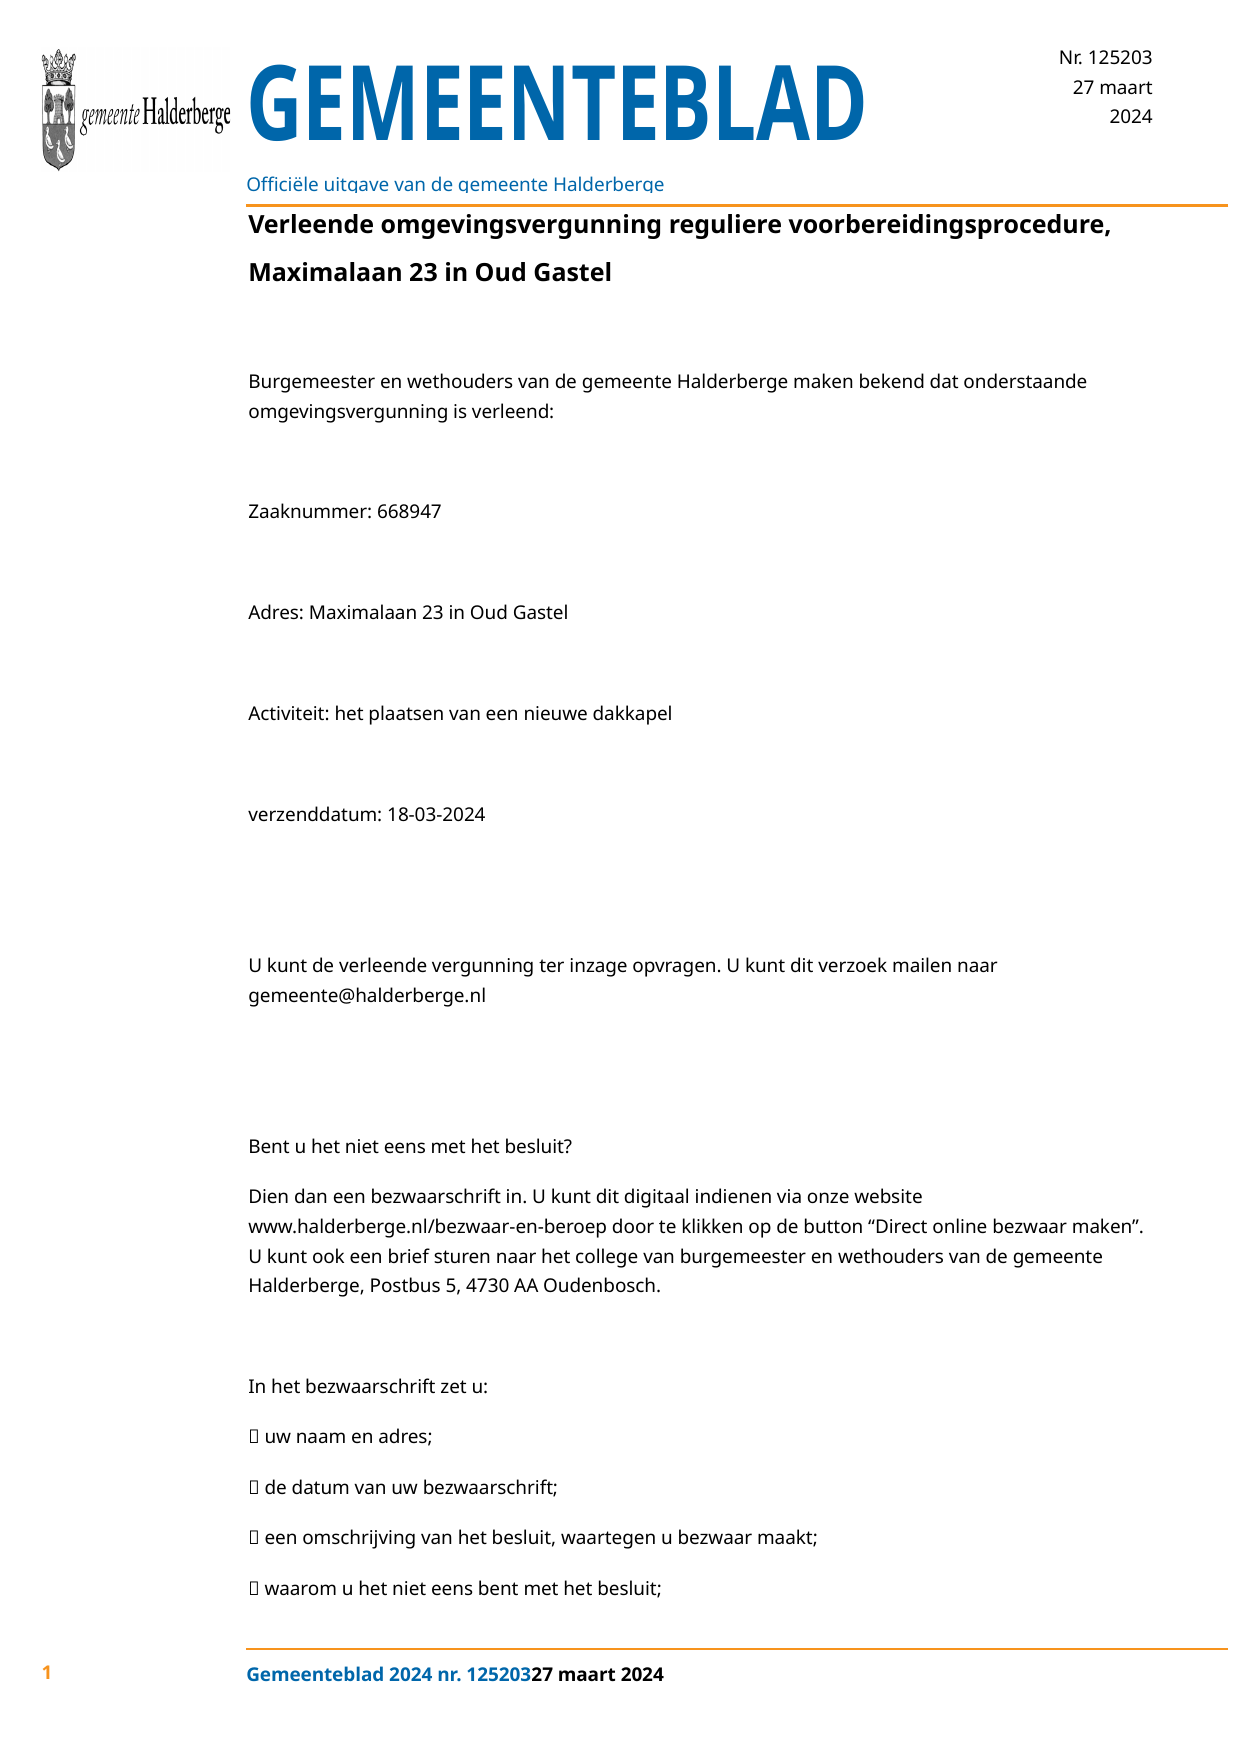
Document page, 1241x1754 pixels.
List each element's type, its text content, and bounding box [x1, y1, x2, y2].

picture [41, 47, 231, 172]
text  een omschrijving van het besluit, waartegen u bezwaar maakt; [248, 1524, 1152, 1550]
text Activiteit: het plaatsen van een nieuwe dakkapel [248, 700, 1152, 726]
text Verleende omgevingsvergunning reguliere voorbereidingsprocedure, Maximalaan 23 in Oud Gastel [248, 207, 1152, 288]
text Zaaknummer: 668947 [248, 499, 1152, 524]
text Adres: Maximalaan 23 in Oud Gastel [248, 599, 1152, 625]
text U kunt de verleende vergunning ter inzage opvragen. U kunt dit verzoek mailen naar gemeente@halderberge.nl [248, 952, 1152, 1008]
text Dien dan een bezwaarschrift in. U kunt dit digitaal indienen via onze website www.halderberge.nl/bezwaar-en-beroep door te klikken op de button “Direct online bezwaar maken”. U kunt ook een brief sturen naar het college van burgemeester en wethouders van de gemeente Halderberge, Postbus 5, 4730 AA Oudenbosch. [248, 1184, 1152, 1298]
text Burgemeester en wethouders van de gemeente Halderberge maken bekend dat onderstaande omgevingsvergunning is verleend: [248, 368, 1152, 424]
text  uw naam en adres; [248, 1424, 1152, 1449]
text Bent u het niet eens met het besluit? [248, 1133, 1152, 1159]
text In het bezwaarschrift zet u: [248, 1373, 1152, 1399]
text  de datum van uw bezwaarschrift; [248, 1474, 1152, 1500]
text verzenddatum: 18-03-2024 [248, 801, 1152, 827]
text  waarom u het niet eens bent met het besluit; [248, 1575, 1152, 1601]
